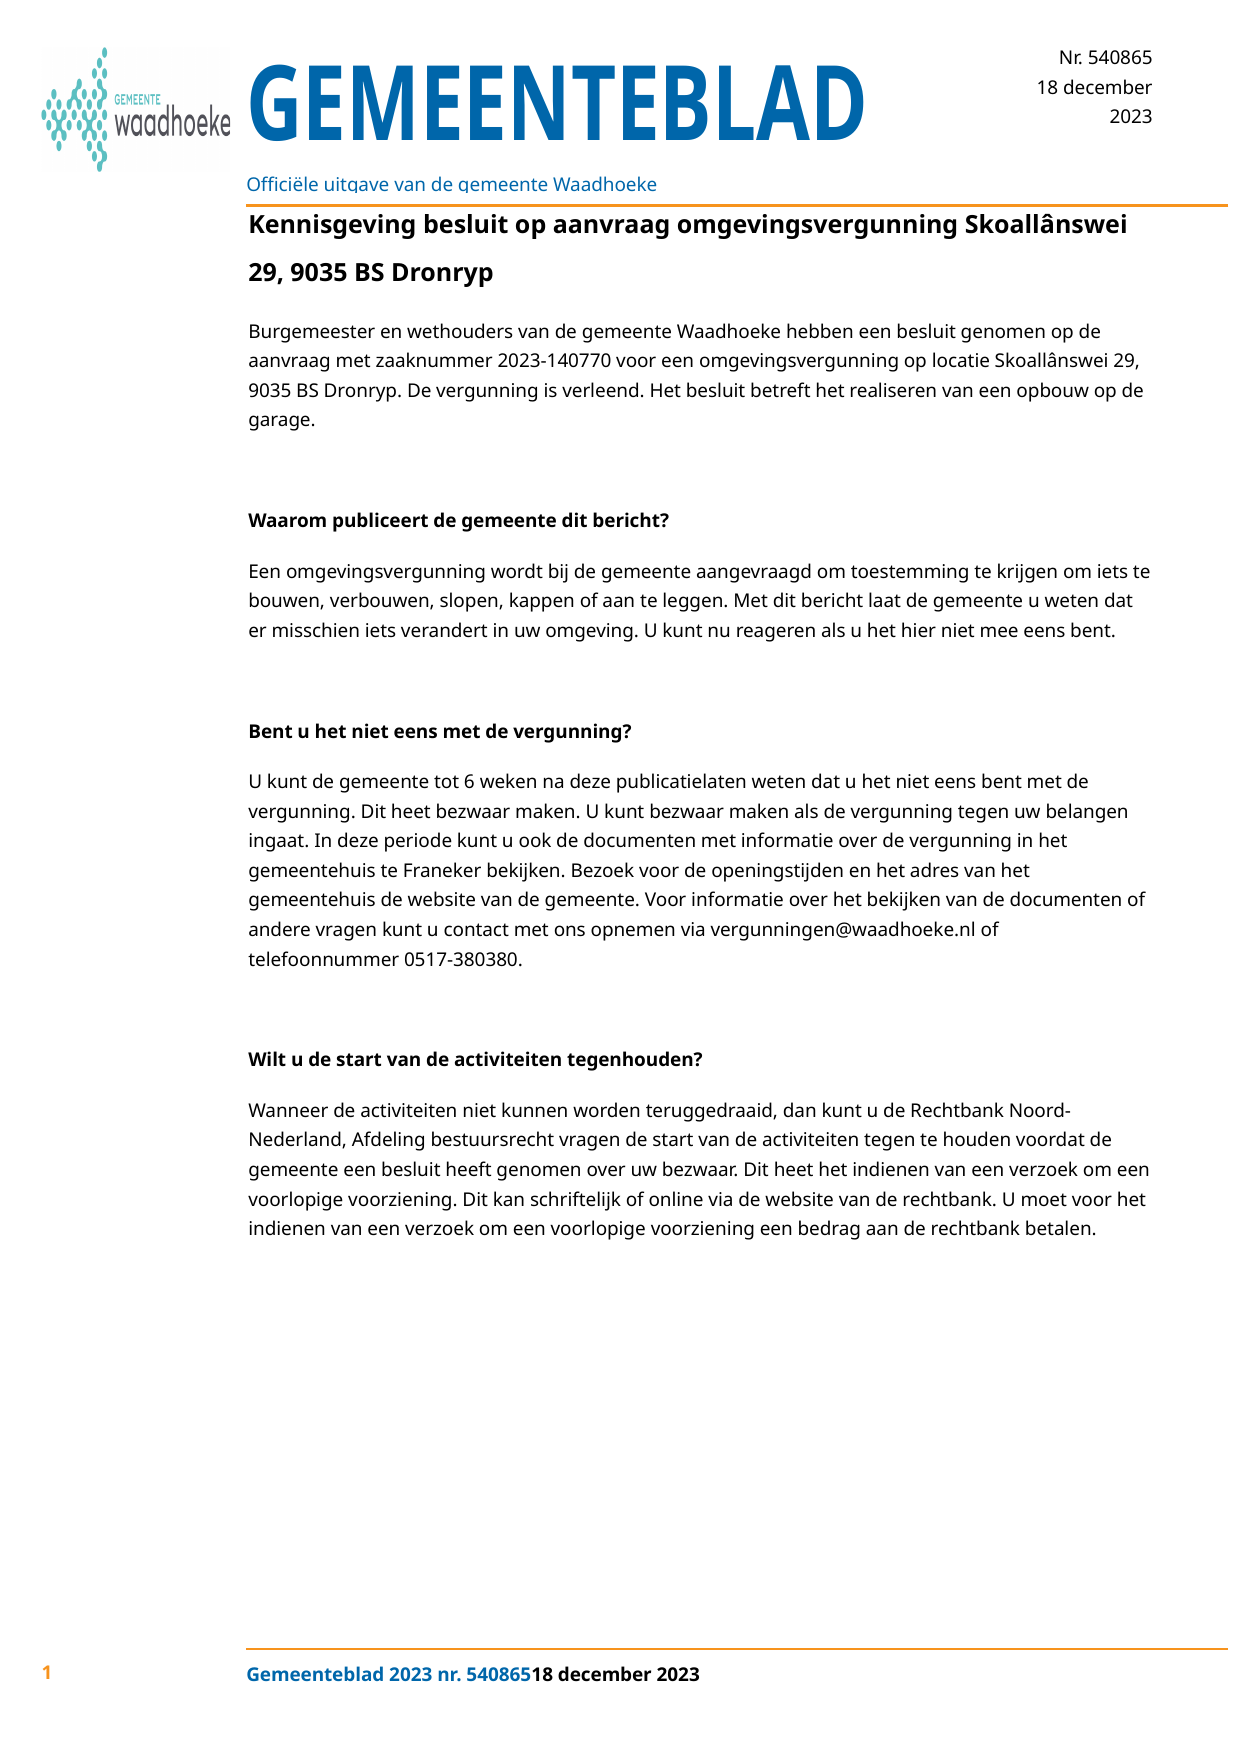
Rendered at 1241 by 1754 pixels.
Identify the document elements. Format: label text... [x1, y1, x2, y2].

text Wanneer de activiteiten niet kunnen worden teruggedraaid, dan kunt u de Rechtbank Noord-Nederland, Afdeling bestuursrecht vragen de start van de activiteiten tegen te houden voordat de gemeente een besluit heeft genomen over uw bezwaar. Dit heet het indienen van een verzoek om een voorlopige voorziening. Dit kan schriftelijk of online via de website van de rechtbank. U moet voor het indienen van een verzoek om een voorlopige voorziening een bedrag aan de rechtbank betalen. [248, 1097, 1152, 1241]
text Een omgevingsvergunning wordt bij de gemeente aangevraagd om toestemming te krijgen om iets te bouwen, verbouwen, slopen, kappen of aan te leggen. Met dit bericht laat de gemeente u weten dat er misschien iets verandert in uw omgeving. U kunt nu reageren als u het hier niet mee eens bent. [248, 558, 1152, 643]
text U kunt de gemeente tot 6 weken na deze publicatielaten weten dat u het niet eens bent met de vergunning. Dit heet bezwaar maken. U kunt bezwaar maken als de vergunning tegen uw belangen ingaat. In deze periode kunt u ook de documenten met informatie over de vergunning in het gemeentehuis te Franeker bekijken. Bezoek voor de openingstijden en het adres van het gemeentehuis de website van de gemeente. Voor informatie over het bekijken van de documenten of andere vragen kunt u contact met ons opnemen via vergunningen@waadhoeke.nl of telefoonnummer 0517-380380. [248, 768, 1152, 972]
text Wilt u de start van de activiteiten tegenhouden? [248, 1047, 1152, 1072]
text Kennisgeving besluit op aanvraag omgevingsvergunning Skoallânswei 29, 9035 BS Dronryp [248, 207, 1152, 288]
text Bent u het niet eens met de vergunning? [248, 718, 1152, 744]
text Waarom publiceert de gemeente dit bericht? [248, 507, 1152, 533]
text Burgemeester en wethouders van de gemeente Waadhoeke hebben een besluit genomen op de aanvraag met zaaknummer 2023-140770 voor een omgevingsvergunning op locatie Skoallânswei 29, 9035 BS Dronryp. De vergunning is verleend. Het besluit betreft het realiseren van een opbouw op de garage. [248, 318, 1152, 432]
picture [41, 47, 231, 172]
